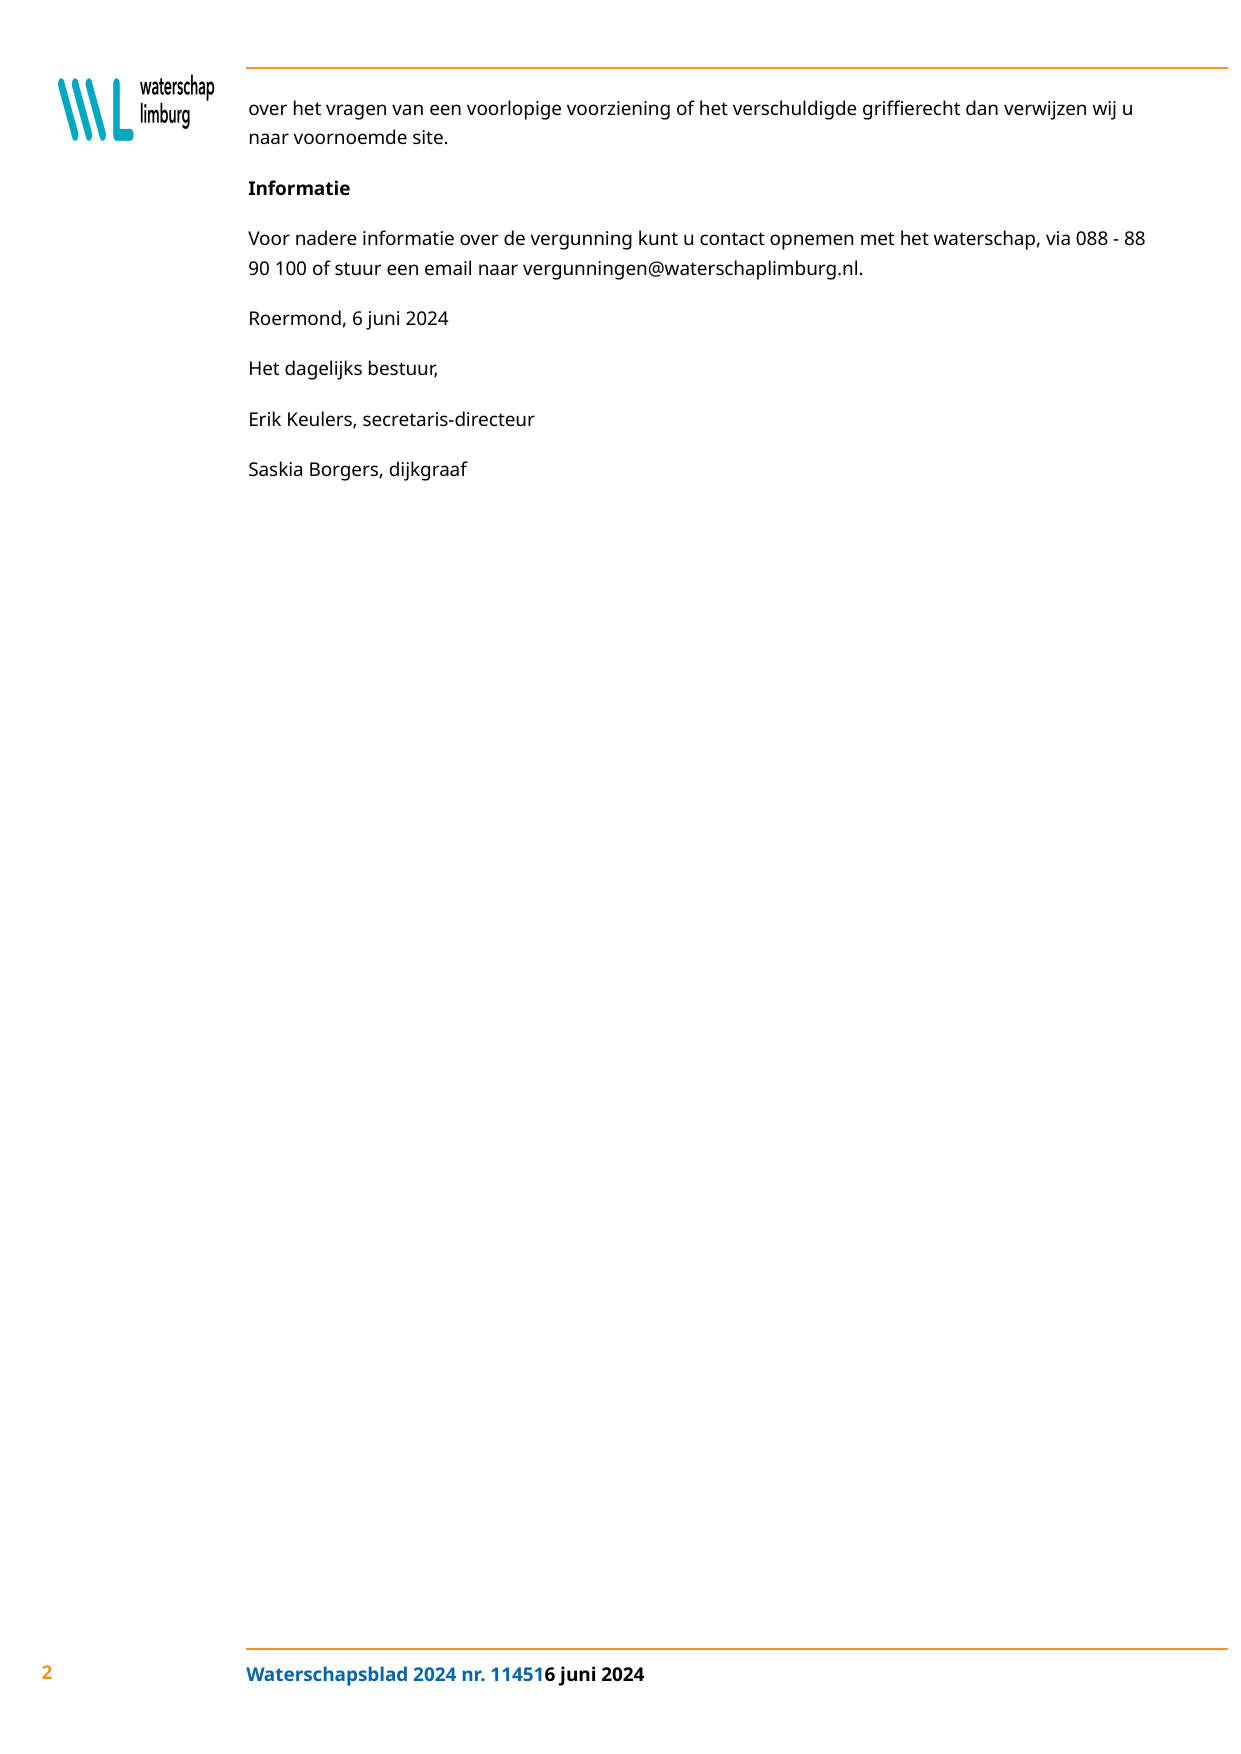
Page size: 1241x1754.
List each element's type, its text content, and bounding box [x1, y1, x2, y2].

text over het vragen van een voorlopige voorziening of het verschuldigde griffierecht dan verwijzen wij u naar voornoemde site. [248, 95, 1152, 150]
text Erik Keulers, secretaris-directeur [248, 406, 1152, 432]
text Het dagelijks bestuur, [248, 356, 1152, 381]
picture [41, 47, 231, 172]
text Informatie [248, 175, 1152, 201]
text Roermond, 6 juni 2024 [248, 305, 1152, 331]
text Saskia Borgers, dijkgraaf [248, 456, 1152, 482]
text Voor nadere informatie over de vergunning kunt u contact opnemen met het waterschap, via 088 - 88 90 100 of stuur een email naar vergunningen@waterschaplimburg.nl. [248, 225, 1152, 281]
